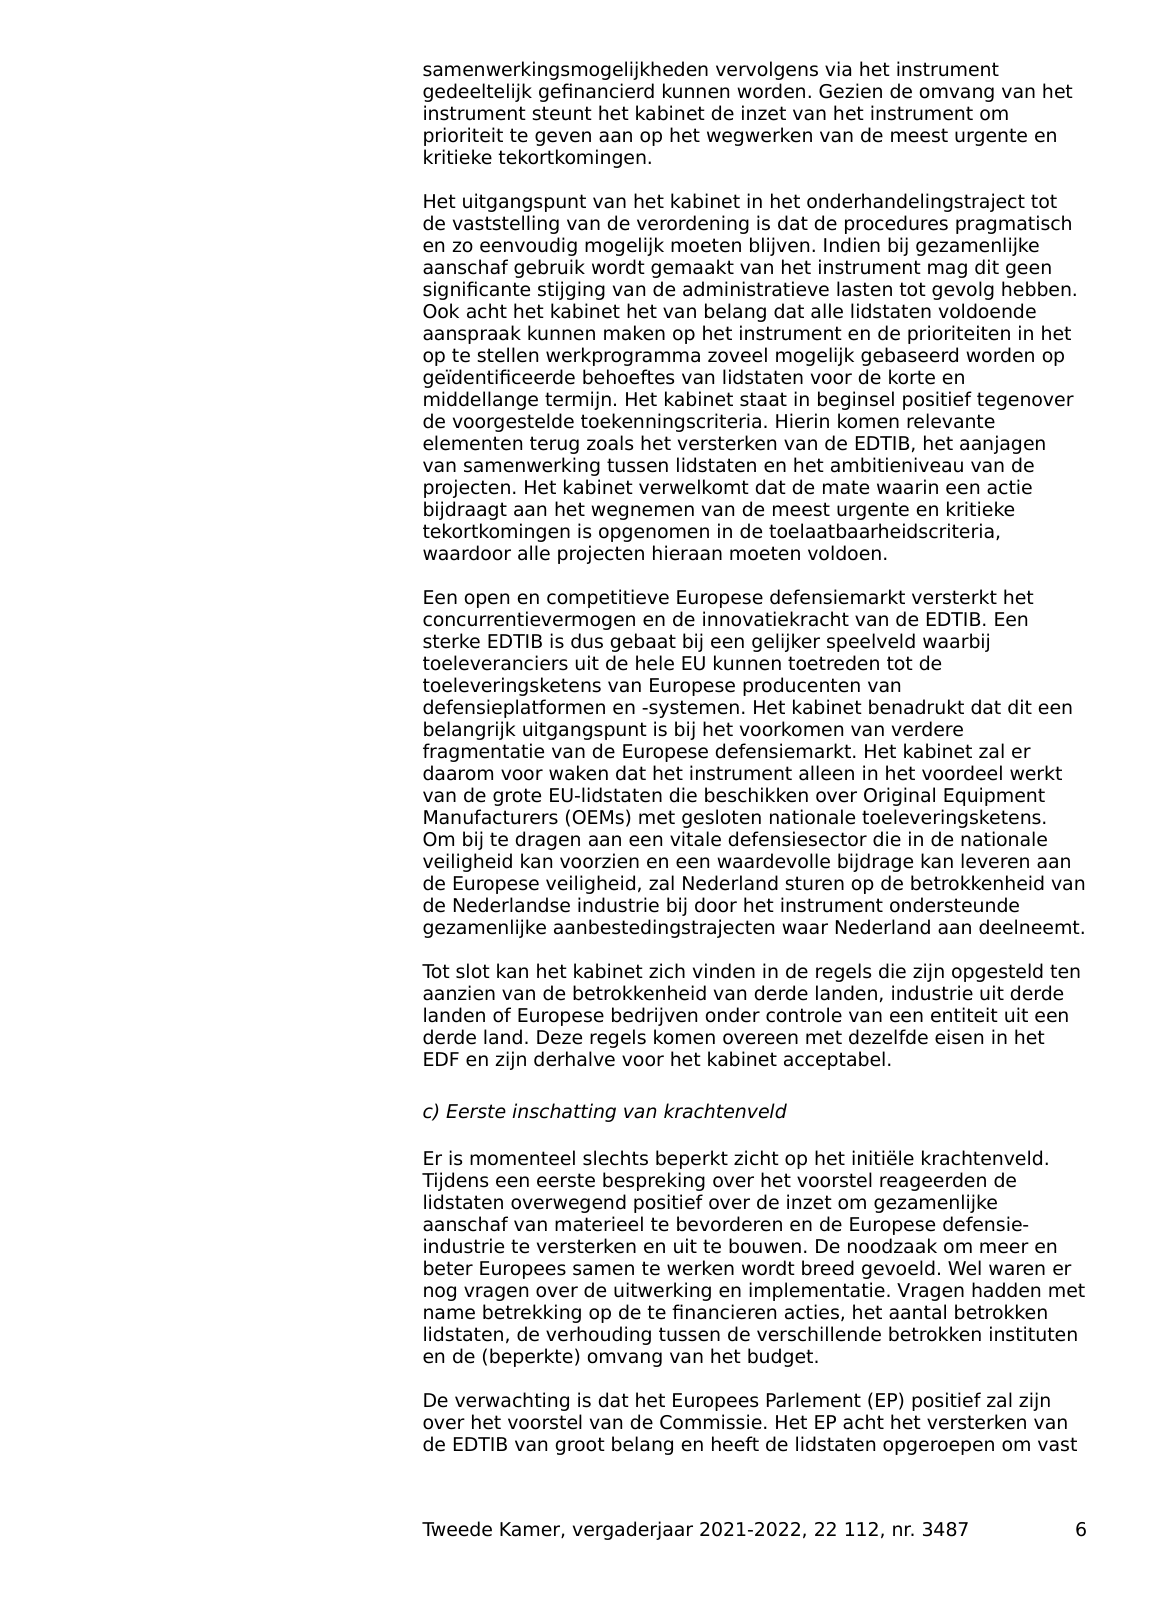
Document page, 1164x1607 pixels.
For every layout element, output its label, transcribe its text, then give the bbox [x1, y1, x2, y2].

text De verwachting is dat het Europees Parlement (EP) positief zal zijn over het voorstel van de Commissie. Het EP acht het versterken van de EDTIB van groot belang en heeft de lidstaten opgeroepen om vast [422, 1390, 1087, 1456]
text Een open en competitieve Europese defensiemarkt versterkt het concurrentievermogen en de innovatiekracht van de EDTIB. Een sterke EDTIB is dus gebaat bij een gelijker speelveld waarbij toeleveranciers uit de hele EU kunnen toetreden tot de toeleveringsketens van Europese producenten van defensieplatformen en -systemen. Het kabinet benadrukt dat dit een belangrijk uitgangspunt is bij het voorkomen van verdere fragmentatie van de Europese defensiemarkt. Het kabinet zal er daarom voor waken dat het instrument alleen in het voordeel werkt van de grote EU-lidstaten die beschikken over Original Equipment Manufacturers (OEMs) met gesloten nationale toeleveringsketens. Om bij te dragen aan een vitale defensiesector die in de nationale veiligheid kan voorzien en een waardevolle bijdrage kan leveren aan de Europese veiligheid, zal Nederland sturen op de betrokkenheid van de Nederlandse industrie bij door het instrument ondersteunde gezamenlijke aanbestedingstrajecten waar Nederland aan deelneemt. [422, 587, 1087, 939]
text Het uitgangspunt van het kabinet in het onderhandelingstraject tot de vaststelling van de verordening is dat de procedures pragmatisch en zo eenvoudig mogelijk moeten blijven. Indien bij gezamenlijke aanschaf gebruik wordt gemaakt van het instrument mag dit geen significante stijging van de administratieve lasten tot gevolg hebben. Ook acht het kabinet het van belang dat alle lidstaten voldoende aanspraak kunnen maken op het instrument en de prioriteiten in het op te stellen werkprogramma zoveel mogelijk gebaseerd worden op geïdentificeerde behoeftes van lidstaten voor de korte en middellange termijn. Het kabinet staat in beginsel positief tegenover de voorgestelde toekenningscriteria. Hierin komen relevante elementen terug zoals het versterken van de EDTIB, het aanjagen van samenwerking tussen lidstaten en het ambitieniveau van de projecten. Het kabinet verwelkomt dat de mate waarin een actie bijdraagt aan het wegnemen van de meest urgente en kritieke tekortkomingen is opgenomen in de toelaatbaarheidscriteria, waardoor alle projecten hieraan moeten voldoen. [422, 191, 1087, 565]
text samenwerkingsmogelijkheden vervolgens via het instrument gedeeltelijk gefinancierd kunnen worden. Gezien de omvang van het instrument steunt het kabinet de inzet van het instrument om prioriteit te geven aan op het wegwerken van de meest urgente en kritieke tekortkomingen. [422, 59, 1087, 169]
text Tot slot kan het kabinet zich vinden in de regels die zijn opgesteld ten aanzien van de betrokkenheid van derde landen, industrie uit derde landen of Europese bedrijven onder controle van een entiteit uit een derde land. Deze regels komen overeen met dezelfde eisen in het EDF en zijn derhalve voor het kabinet acceptabel. [422, 961, 1087, 1071]
subtitle c) Eerste inschatting van krachtenveld [422, 1101, 1087, 1123]
text Er is momenteel slechts beperkt zicht op het initiële krachtenveld. Tijdens een eerste bespreking over het voorstel reageerden de lidstaten overwegend positief over de inzet om gezamenlijke aanschaf van materieel te bevorderen en de Europese defensie-industrie te versterken en uit te bouwen. De noodzaak om meer en beter Europees samen te werken wordt breed gevoeld. Wel waren er nog vragen over de uitwerking en implementatie. Vragen hadden met name betrekking op de te financieren acties, het aantal betrokken lidstaten, de verhouding tussen de verschillende betrokken instituten en de (beperkte) omvang van het budget. [422, 1148, 1087, 1367]
